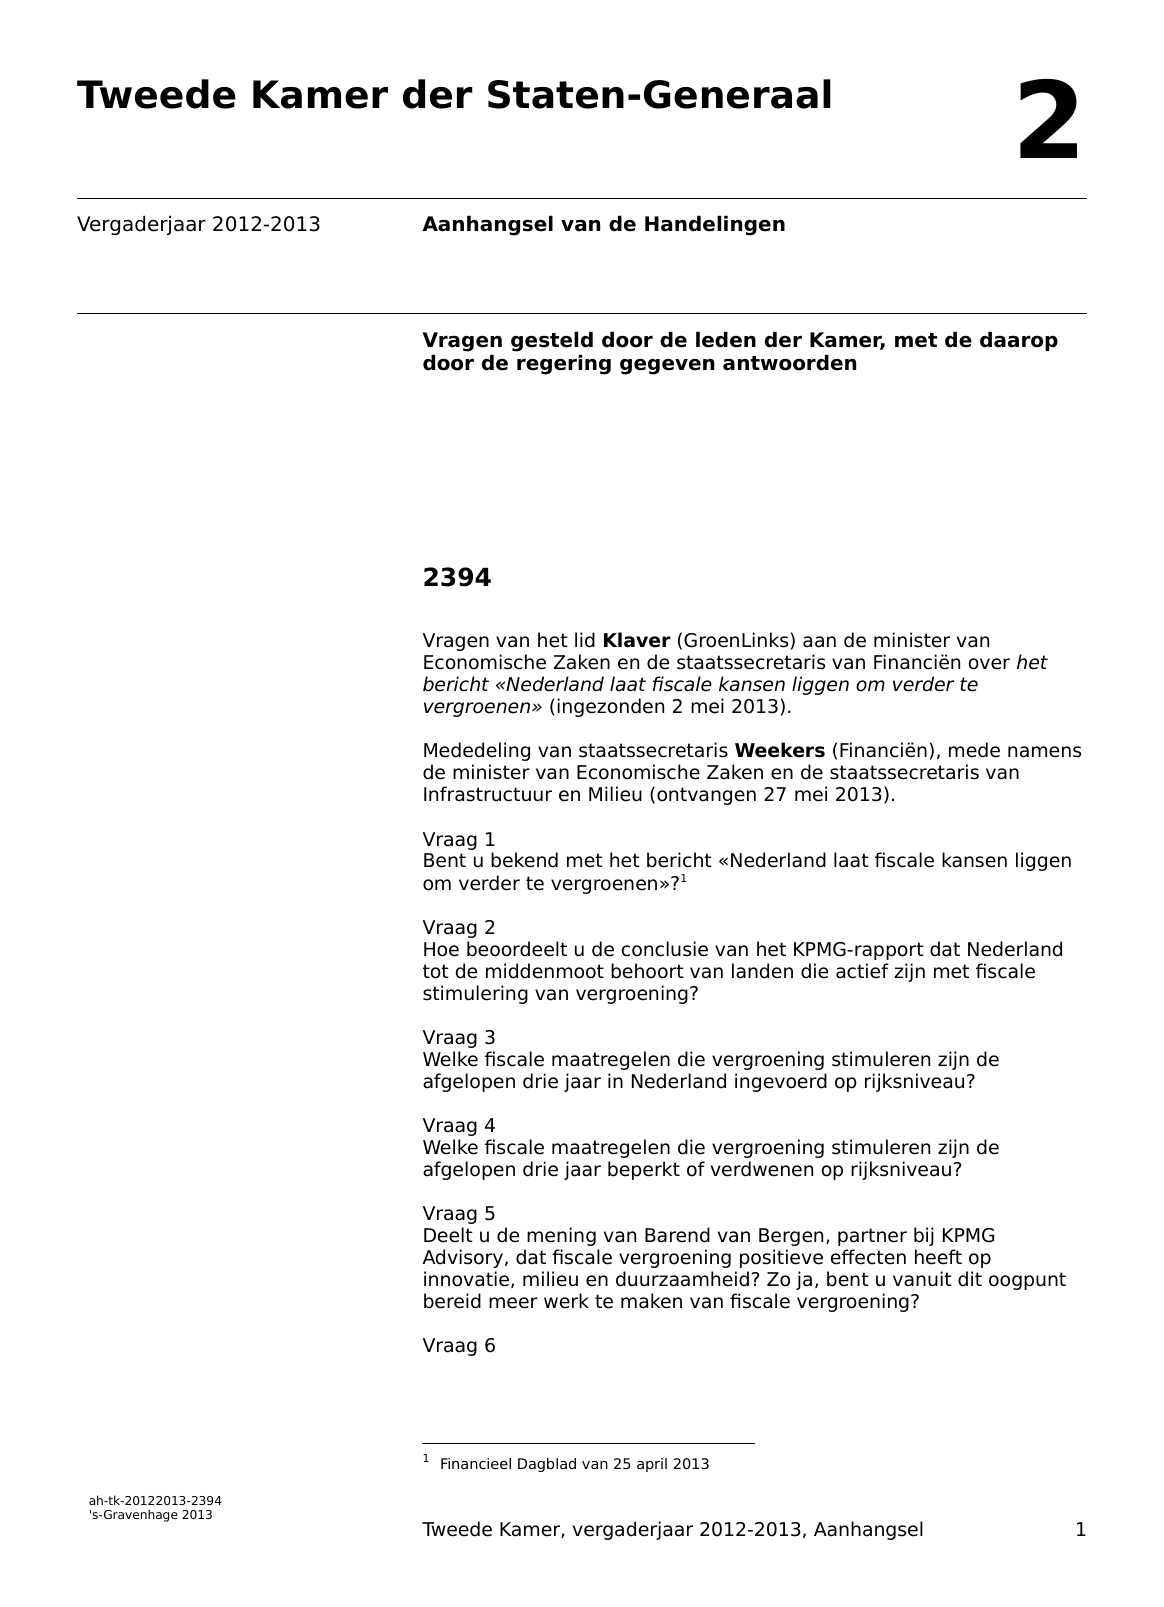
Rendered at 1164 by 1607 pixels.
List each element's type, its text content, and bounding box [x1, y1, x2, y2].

table_cell [77, 314, 422, 375]
text Vragen van het lid Klaver (GroenLinks) aan de minister van Economische Zaken en de staatssecretaris van Financiën over het bericht «Nederland laat fiscale kansen liggen om verder te vergroenen» (ingezonden 2 mei 2013). [422, 630, 1087, 718]
table_header 2 [886, 59, 1087, 198]
table_cell Aanhangsel van de Handelingen [422, 199, 1087, 313]
text 's-Gravenhage 2013 [88, 1508, 323, 1522]
text ah-tk-20122013-2394 [88, 1494, 323, 1508]
table_header Tweede Kamer der Staten-Generaal [77, 59, 886, 198]
text Financieel Dagblad van 25 april 2013 [422, 1452, 1087, 1474]
text Vraag 4 [422, 1115, 1087, 1137]
text Vraag 3 [422, 1027, 1087, 1049]
text Vraag 1 [422, 828, 1087, 850]
text Mededeling van staatssecretaris Weekers (Financiën), mede namens de minister van Economische Zaken en de staatssecretaris van Infrastructuur en Milieu (ontvangen 27 mei 2013). [422, 740, 1087, 806]
text Vraag 6 [422, 1335, 1087, 1357]
text Welke fiscale maatregelen die vergroening stimuleren zijn de afgelopen drie jaar beperkt of verdwenen op rijksniveau? [422, 1137, 1087, 1181]
text Vraag 2 [422, 917, 1087, 938]
table_cell Vergaderjaar 2012-2013 [77, 199, 422, 313]
text Bent u bekend met het bericht «Nederland laat fiscale kansen liggen om verder te vergroenen»? [422, 850, 1087, 894]
text Welke fiscale maatregelen die vergroening stimuleren zijn de afgelopen drie jaar in Nederland ingevoerd op rijksniveau? [422, 1049, 1087, 1093]
text Hoe beoordeelt u de conclusie van het KPMG-rapport dat Nederland tot de middenmoot behoort van landen die actief zijn met fiscale stimulering van vergroening? [422, 938, 1087, 1004]
text Vraag 5 [422, 1203, 1087, 1225]
text Deelt u de mening van Barend van Bergen, partner bij KPMG Advisory, dat fiscale vergroening positieve effecten heeft op innovatie, milieu en duurzaamheid? Zo ja, bent u vanuit dit oogpunt bereid meer werk te maken van fiscale vergroening? [422, 1225, 1087, 1313]
table_cell Vragen gesteld door de leden der Kamer, met de daarop door de regering gegeven antwoorden [422, 314, 1087, 375]
text 2394 [422, 563, 1087, 592]
